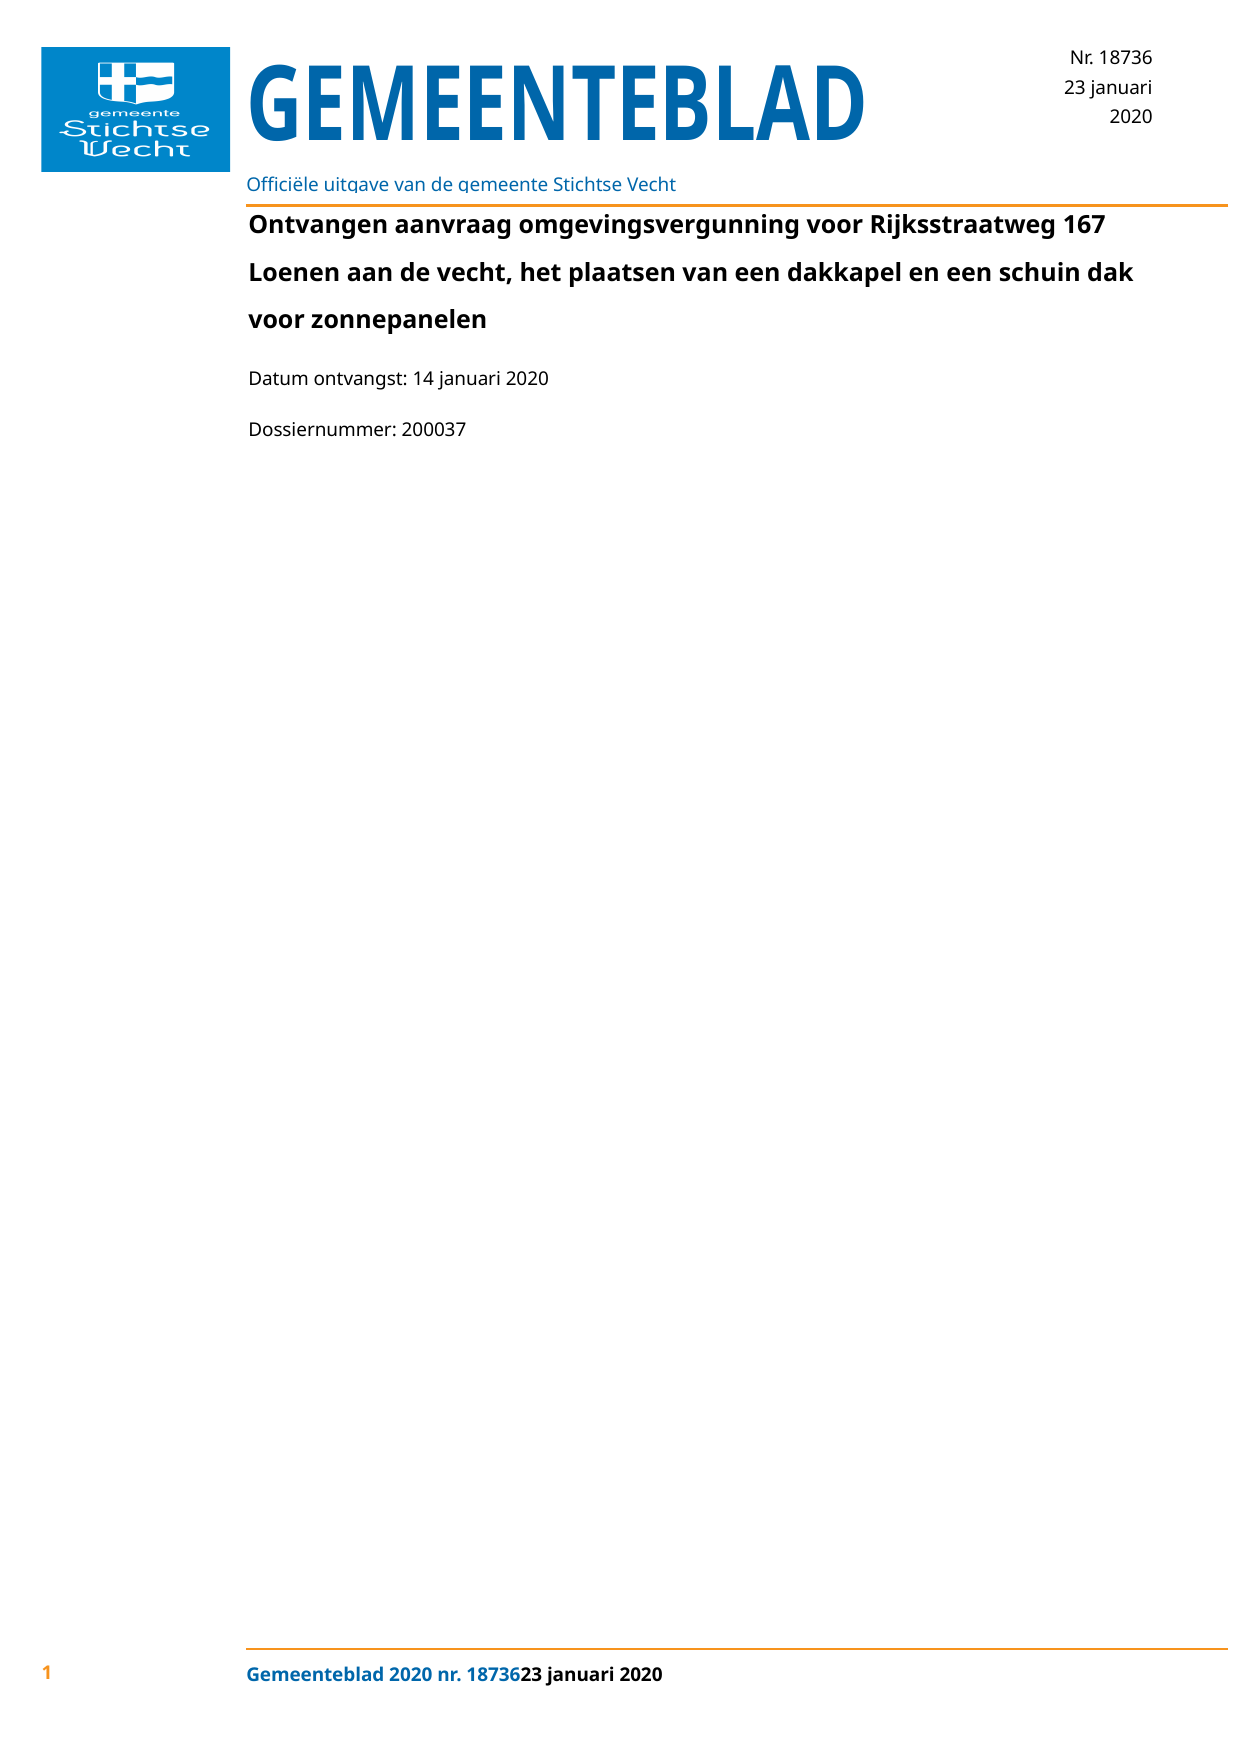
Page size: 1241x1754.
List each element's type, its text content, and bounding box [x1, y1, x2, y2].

picture [99, 63, 135, 101]
text Ontvangen aanvraag omgevingsvergunning voor Rijksstraatweg 167 Loenen aan de vecht, het plaatsen van een dakkapel en een schuin dak voor zonnepanelen [248, 207, 1152, 336]
text Dossiernummer: 200037 [248, 416, 1152, 442]
text Datum ontvangst: 14 januari 2020 [248, 366, 1152, 391]
picture [137, 63, 174, 103]
